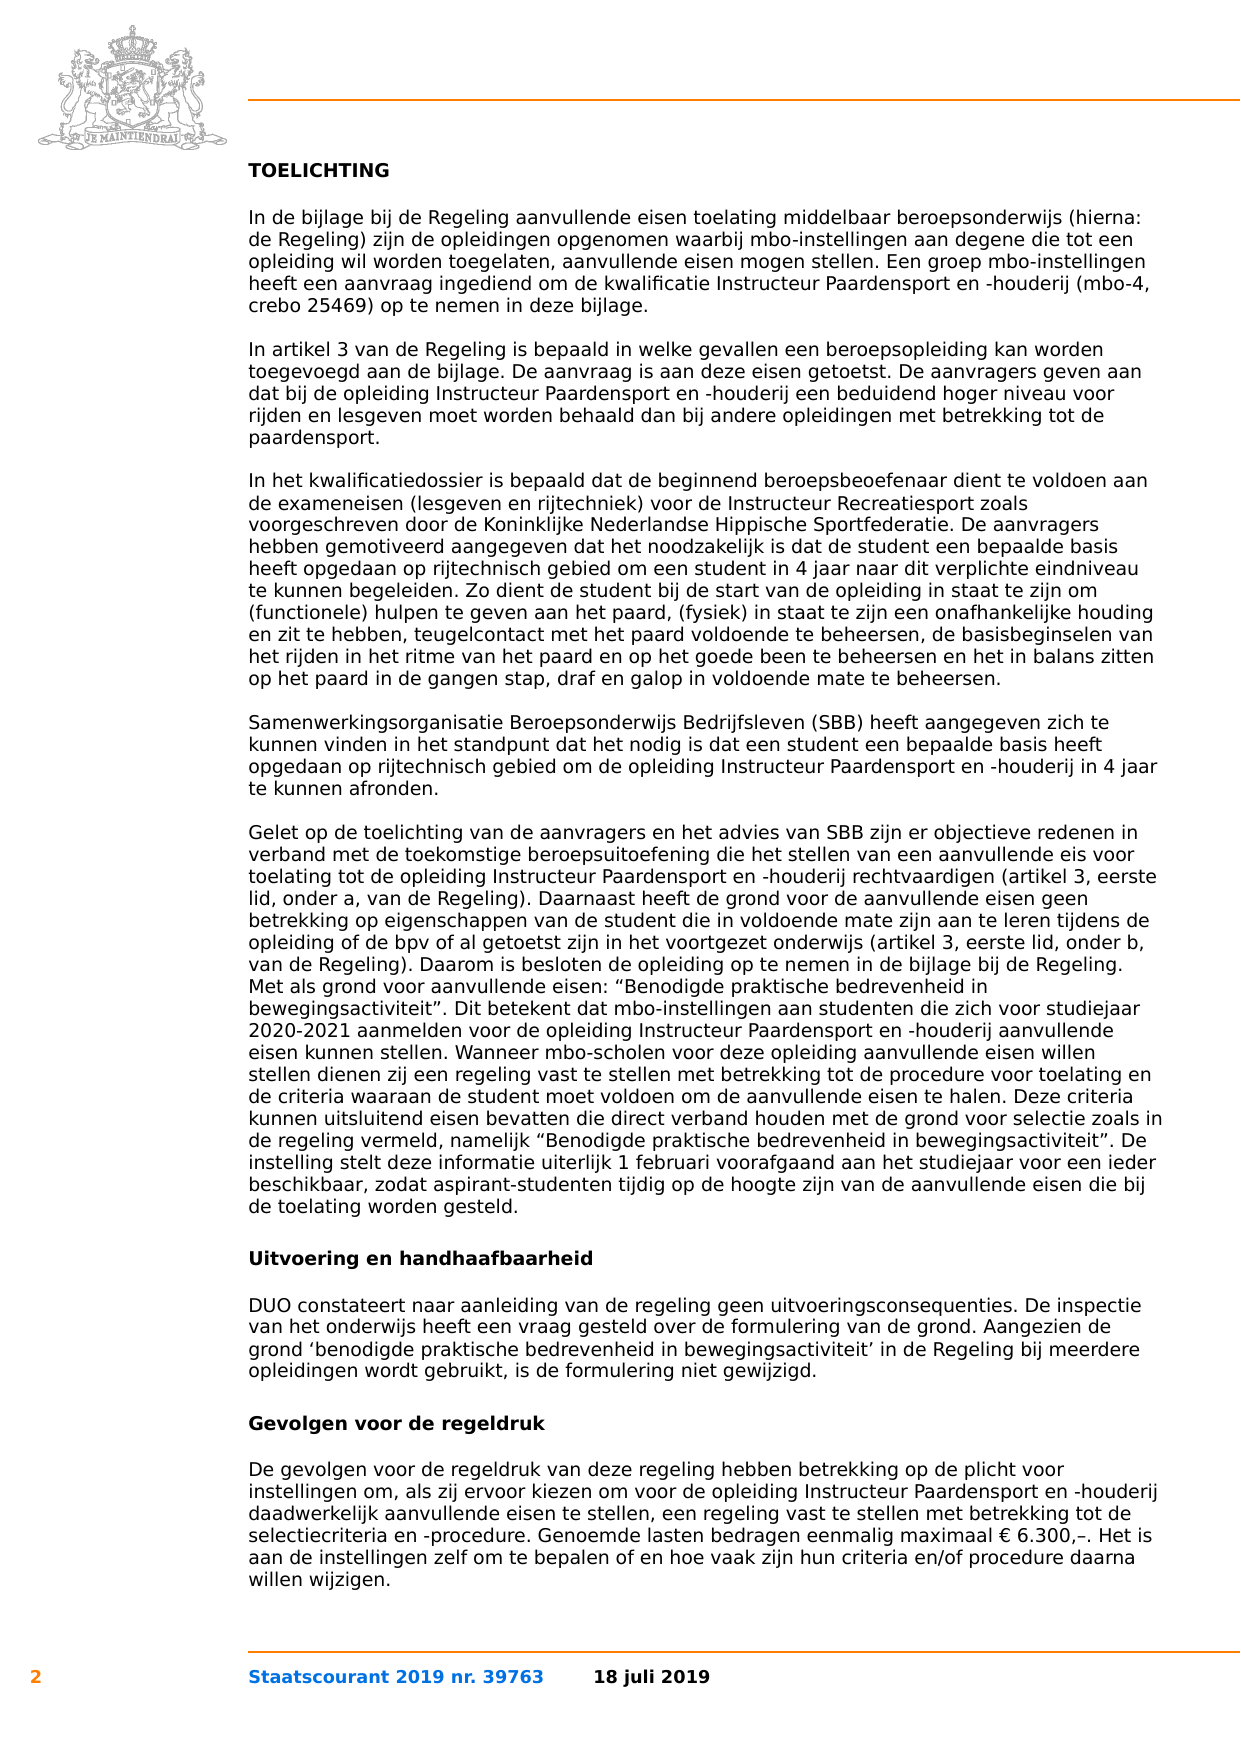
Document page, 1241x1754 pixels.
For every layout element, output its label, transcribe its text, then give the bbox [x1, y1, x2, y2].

subtitle TOELICHTING [248, 160, 1163, 182]
text In artikel 3 van de Regeling is bepaald in welke gevallen een beroepsopleiding kan worden toegevoegd aan de bijlage. De aanvraag is aan deze eisen getoetst. De aanvragers geven aan dat bij de opleiding Instructeur Paardensport en -houderij een beduidend hoger niveau voor rijden en lesgeven moet worden behaald dan bij andere opleidingen met betrekking tot de paardensport. [248, 339, 1163, 448]
text Samenwerkingsorganisatie Beroepsonderwijs Bedrijfsleven (SBB) heeft aangegeven zich te kunnen vinden in het standpunt dat het nodig is dat een student een bepaalde basis heeft opgedaan op rijtechnisch gebied om de opleiding Instructeur Paardensport en -houderij in 4 jaar te kunnen afronden. [248, 712, 1163, 800]
subtitle Uitvoering en handhaafbaarheid [248, 1247, 1163, 1269]
text In het kwalificatiedossier is bepaald dat de beginnend beroepsbeoefenaar dient te voldoen aan de exameneisen (lesgeven en rijtechniek) voor de Instructeur Recreatiesport zoals voorgeschreven door de Koninklijke Nederlandse Hippische Sportfederatie. De aanvragers hebben gemotiveerd aangegeven dat het noodzakelijk is dat de student een bepaalde basis heeft opgedaan op rijtechnisch gebied om een student in 4 jaar naar dit verplichte eindniveau te kunnen begeleiden. Zo dient de student bij de start van de opleiding in staat te zijn om (functionele) hulpen te geven aan het paard, (fysiek) in staat te zijn een onafhankelijke houding en zit te hebben, teugelcontact met het paard voldoende te beheersen, de basisbeginselen van het rijden in het ritme van het paard en op het goede been te beheersen en het in balans zitten op het paard in de gangen stap, draf en galop in voldoende mate te beheersen. [248, 470, 1163, 690]
text Gelet op de toelichting van de aanvragers en het advies van SBB zijn er objectieve redenen in verband met de toekomstige beroepsuitoefening die het stellen van een aanvullende eis voor toelating tot de opleiding Instructeur Paardensport en -houderij rechtvaardigen (artikel 3, eerste lid, onder a, van de Regeling). Daarnaast heeft de grond voor de aanvullende eisen geen betrekking op eigenschappen van de student die in voldoende mate zijn aan te leren tijdens de opleiding of de bpv of al getoetst zijn in het voortgezet onderwijs (artikel 3, eerste lid, onder b, van de Regeling). Daarom is besloten de opleiding op te nemen in de bijlage bij de Regeling. Met als grond voor aanvullende eisen: “Benodigde praktische bedrevenheid in bewegingsactiviteit”. Dit betekent dat mbo-instellingen aan studenten die zich voor studiejaar 2020-2021 aanmelden voor de opleiding Instructeur Paardensport en -houderij aanvullende eisen kunnen stellen. Wanneer mbo-scholen voor deze opleiding aanvullende eisen willen stellen dienen zij een regeling vast te stellen met betrekking tot de procedure voor toelating en de criteria waaraan de student moet voldoen om de aanvullende eisen te halen. Deze criteria kunnen uitsluitend eisen bevatten die direct verband houden met de grond voor selectie zoals in de regeling vermeld, namelijk “Benodigde praktische bedrevenheid in bewegingsactiviteit”. De instelling stelt deze informatie uiterlijk 1 februari voorafgaand aan het studiejaar voor een ieder beschikbaar, zodat aspirant-studenten tijdig op de hoogte zijn van de aanvullende eisen die bij de toelating worden gesteld. [248, 822, 1163, 1217]
text In de bijlage bij de Regeling aanvullende eisen toelating middelbaar beroepsonderwijs (hierna: de Regeling) zijn de opleidingen opgenomen waarbij mbo-instellingen aan degene die tot een opleiding wil worden toegelaten, aanvullende eisen mogen stellen. Een groep mbo-instellingen heeft een aanvraag ingediend om de kwalificatie Instructeur Paardensport en -houderij (mbo-4, crebo 25469) op te nemen in deze bijlage. [248, 207, 1163, 317]
text DUO constateert naar aanleiding van de regeling geen uitvoeringsconsequenties. De inspectie van het onderwijs heeft een vraag gesteld over de formulering van de grond. Aangezien de grond ‘benodigde praktische bedrevenheid in bewegingsactiviteit’ in de Regeling bij meerdere opleidingen wordt gebruikt, is de formulering niet gewijzigd. [248, 1294, 1163, 1382]
text De gevolgen voor de regeldruk van deze regeling hebben betrekking op de plicht voor instellingen om, als zij ervoor kiezen om voor de opleiding Instructeur Paardensport en -houderij daadwerkelijk aanvullende eisen te stellen, een regeling vast te stellen met betrekking tot de selectiecriteria en -procedure. Genoemde lasten bedragen eenmalig maximaal € 6.300,–. Het is aan de instellingen zelf om te bepalen of en hoe vaak zijn hun criteria en/of procedure daarna willen wijzigen. [248, 1459, 1163, 1591]
picture [38, 25, 227, 150]
subtitle Gevolgen voor de regeldruk [248, 1412, 1163, 1434]
